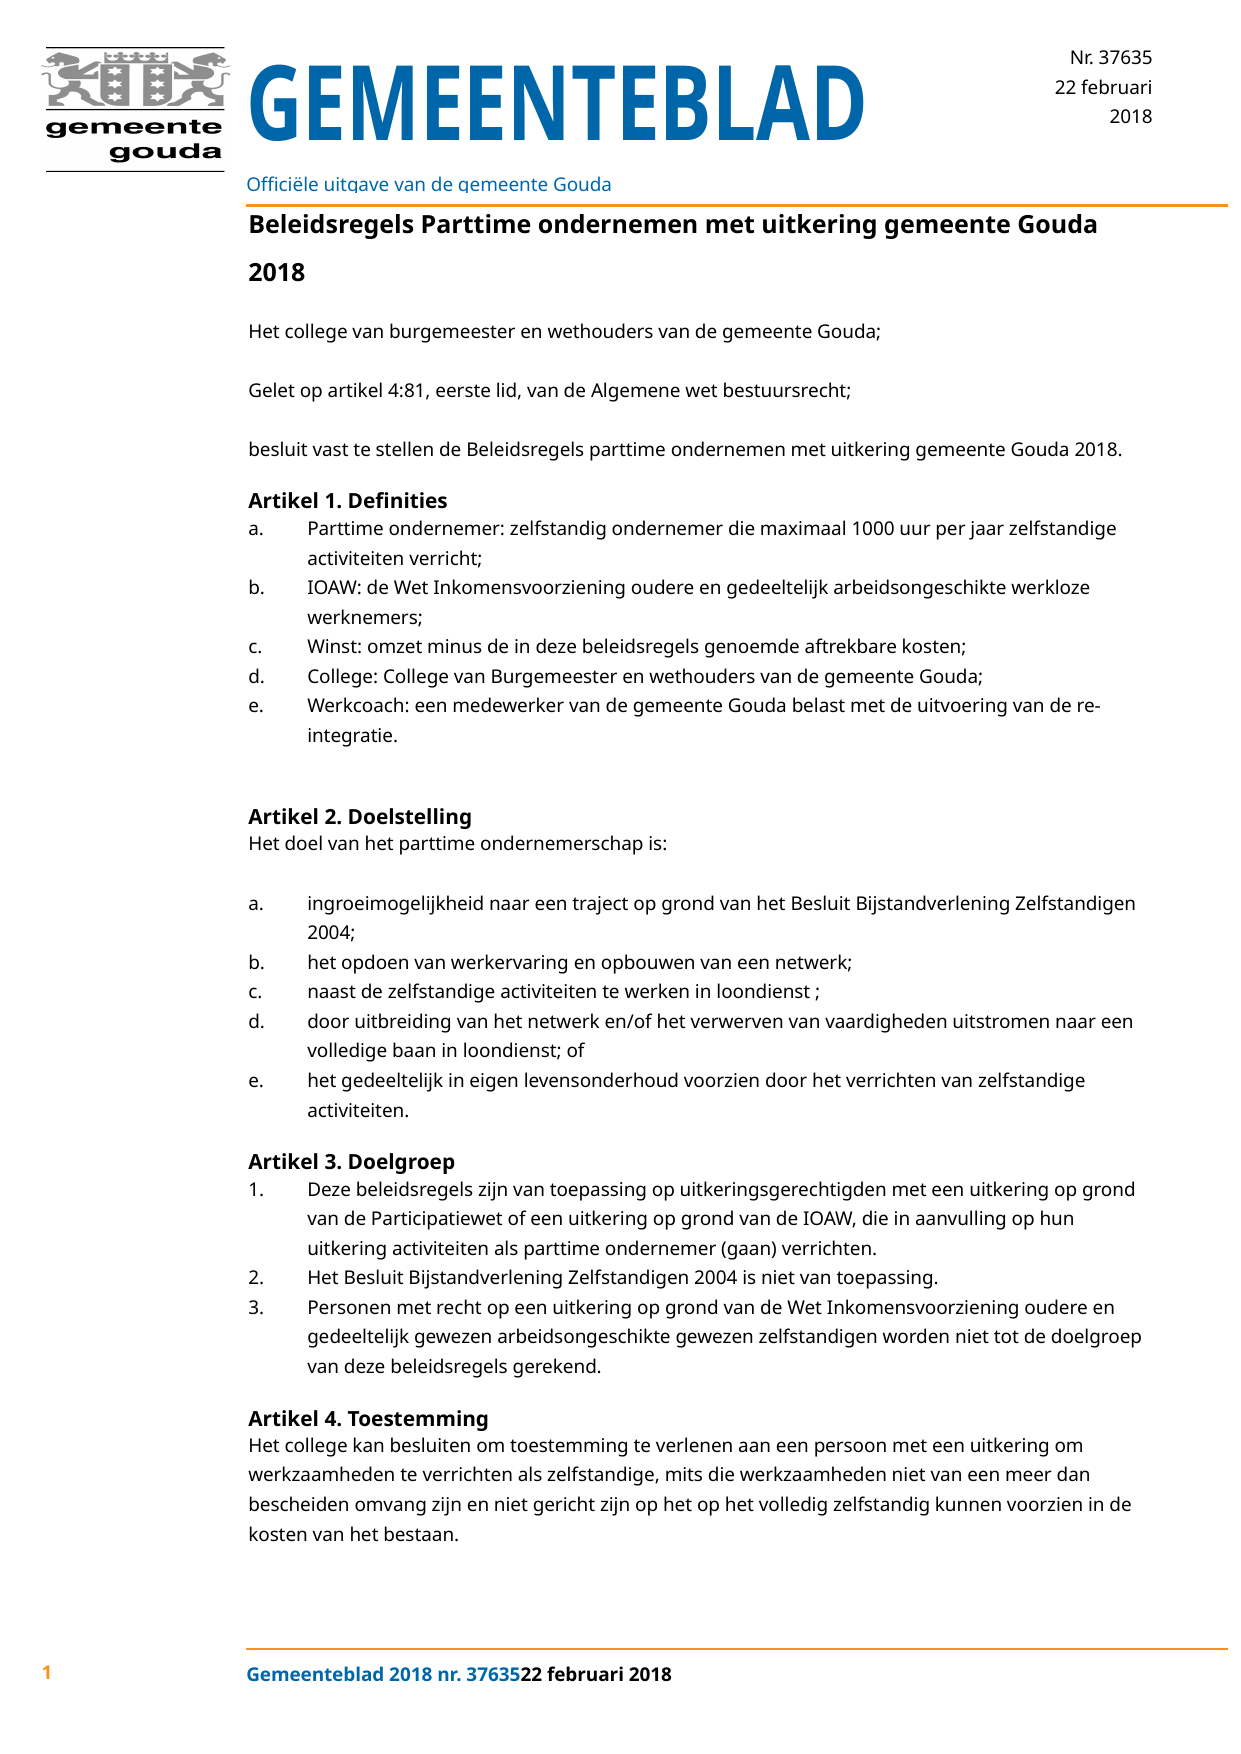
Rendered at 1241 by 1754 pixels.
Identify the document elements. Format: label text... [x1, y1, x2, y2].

list Personen met recht op een uitkering op grond van de Wet Inkomensvoorziening oudere en gedeeltelijk gewezen arbeidsongeschikte gewezen zelfstandigen worden niet tot de doelgroep van deze beleidsregels gerekend. [248, 1294, 1152, 1379]
list Deze beleidsregels zijn van toepassing op uitkeringsgerechtigden met een uitkering op grond van de Participatiewet of een uitkering op grond van de IOAW, die in aanvulling op hun uitkering activiteiten als parttime ondernemer (gaan) verrichten. [248, 1176, 1152, 1261]
text Artikel 4. Toestemming [248, 1404, 1152, 1432]
list Parttime ondernemer: zelfstandig ondernemer die maximaal 1000 uur per jaar zelfstandige activiteiten verricht; [248, 515, 1152, 570]
list IOAW: de Wet Inkomensvoorziening oudere en gedeeltelijk arbeidsongeschikte werkloze werknemers; [248, 574, 1152, 629]
text Beleidsregels Parttime ondernemen met uitkering gemeente Gouda 2018 [248, 207, 1152, 288]
text besluit vast te stellen de Beleidsregels parttime ondernemen met uitkering gemeente Gouda 2018. [248, 436, 1152, 462]
list naast de zelfstandige activiteiten te werken in loondienst ; [248, 978, 1152, 1004]
text Gelet op artikel 4:81, eerste lid, van de Algemene wet bestuursrecht; [248, 377, 1152, 403]
text Het doel van het parttime ondernemerschap is: [248, 831, 1152, 856]
text Het college kan besluiten om toestemming te verlenen aan een persoon met een uitkering om werkzaamheden te verrichten als zelfstandige, mits die werkzaamheden niet van een meer dan bescheiden omvang zijn en niet gericht zijn op het op het volledig zelfstandig kunnen voorzien in de kosten van het bestaan. [248, 1432, 1152, 1547]
list ingroeimogelijkheid naar een traject op grond van het Besluit Bijstandverlening Zelfstandigen 2004; [248, 890, 1152, 945]
list het opdoen van werkervaring en opbouwen van een netwerk; [248, 949, 1152, 975]
list Werkcoach: een medewerker van de gemeente Gouda belast met de uitvoering van de re-integratie. [248, 693, 1152, 748]
list College: College van Burgemeester en wethouders van de gemeente Gouda; [248, 663, 1152, 689]
list Het Besluit Bijstandverlening Zelfstandigen 2004 is niet van toepassing. [248, 1264, 1152, 1290]
text Artikel 2. Doelstelling [248, 802, 1152, 831]
list het gedeeltelijk in eigen levensonderhoud voorzien door het verrichten van zelfstandige activiteiten. [248, 1067, 1152, 1123]
text Artikel 3. Doelgroep [248, 1147, 1152, 1176]
list Winst: omzet minus de in deze beleidsregels genoemde aftrekbare kosten; [248, 633, 1152, 659]
text Het college van burgemeester en wethouders van de gemeente Gouda; [248, 318, 1152, 344]
list door uitbreiding van het netwerk en/of het verwerven van vaardigheden uitstromen naar een volledige baan in loondienst; of [248, 1008, 1152, 1063]
picture [41, 47, 231, 172]
text Artikel 1. Definities [248, 487, 1152, 515]
